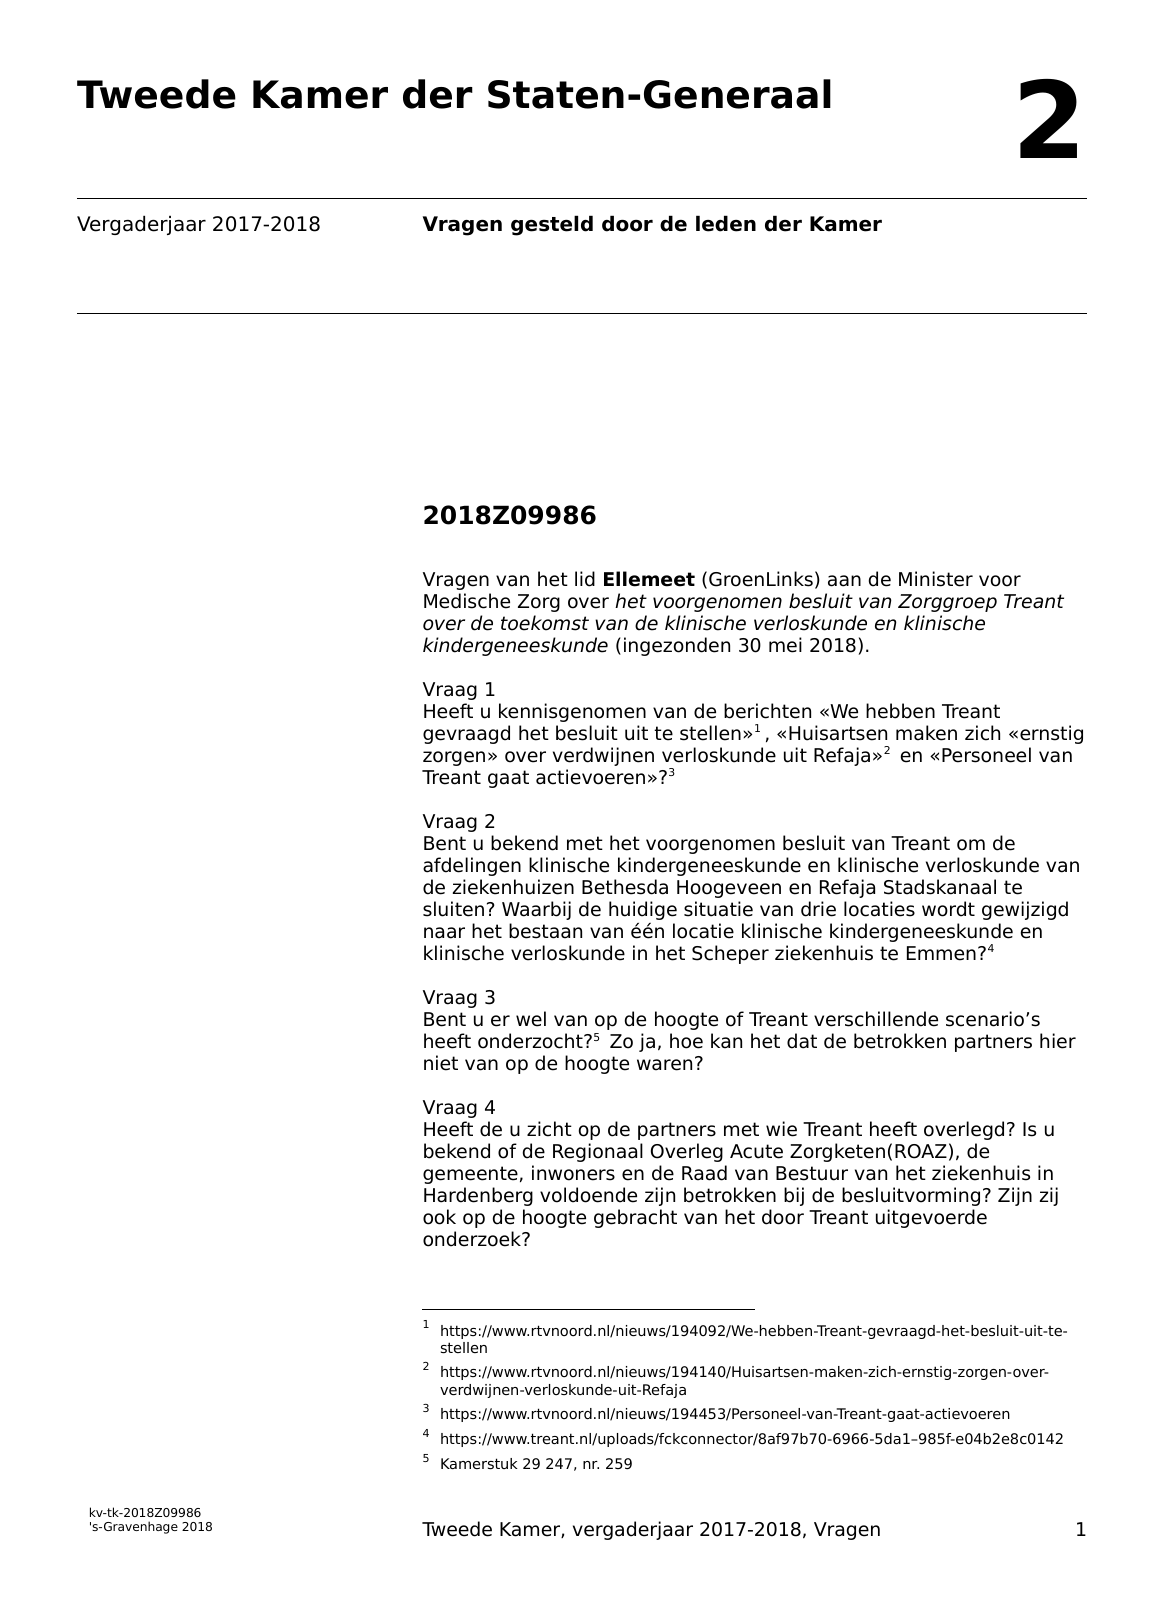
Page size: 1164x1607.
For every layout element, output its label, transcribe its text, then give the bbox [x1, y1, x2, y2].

text Vraag 1 [422, 679, 1087, 701]
table_header Tweede Kamer der Staten-Generaal [77, 59, 886, 198]
table_header 2 [886, 59, 1087, 198]
text Vraag 2 [422, 811, 1087, 833]
text 's-Gravenhage 2018 [88, 1520, 323, 1534]
text Kamerstuk 29 247, nr. 259 [422, 1452, 1087, 1474]
table_cell Vergaderjaar 2017-2018 [77, 199, 422, 313]
text Bent u er wel van op de hoogte of Treant verschillende scenario’s heeft onderzocht? Zo ja, hoe kan het dat de betrokken partners hier niet van op de hoogte waren? [422, 1009, 1087, 1075]
text Heeft de u zicht op de partners met wie Treant heeft overlegd? Is u bekend of de Regionaal Overleg Acute Zorgketen(ROAZ), de gemeente, inwoners en de Raad van Bestuur van het ziekenhuis in Hardenberg voldoende zijn betrokken bij de besluitvorming? Zijn zij ook op de hoogte gebracht van het door Treant uitgevoerde onderzoek? [422, 1119, 1087, 1251]
text https://www.rtvnoord.nl/nieuws/194453/Personeel-van-Treant-gaat-actievoeren [422, 1402, 1087, 1424]
text kv-tk-2018Z09986 [88, 1506, 323, 1520]
text Vragen van het lid Ellemeet (GroenLinks) aan de Minister voor Medische Zorg over het voorgenomen besluit van Zorggroep Treant over de toekomst van de klinische verloskunde en klinische kindergeneeskunde (ingezonden 30 mei 2018). [422, 569, 1087, 657]
text Vraag 3 [422, 987, 1087, 1009]
text https://www.rtvnoord.nl/nieuws/194140/Huisartsen-maken-zich-ernstig-zorgen-over-verdwijnen-verloskunde-uit-Refaja [422, 1360, 1087, 1399]
text https://www.rtvnoord.nl/nieuws/194092/We-hebben-Treant-gevraagd-het-besluit-uit-te-stellen [422, 1318, 1087, 1357]
table_cell Vragen gesteld door de leden der Kamer [422, 199, 1087, 313]
text 2018Z09986 [422, 501, 1087, 531]
text Bent u bekend met het voorgenomen besluit van Treant om de afdelingen klinische kindergeneeskunde en klinische verloskunde van de ziekenhuizen Bethesda Hoogeveen en Refaja Stadskanaal te sluiten? Waarbij de huidige situatie van drie locaties wordt gewijzigd naar het bestaan van één locatie klinische kindergeneeskunde en klinische verloskunde in het Scheper ziekenhuis te Emmen? [422, 833, 1087, 965]
text Heeft u kennisgenomen van de berichten «We hebben Treant gevraagd het besluit uit te stellen», «Huisartsen maken zich «ernstig zorgen» over verdwijnen verloskunde uit Refaja» en «Personeel van Treant gaat actievoeren»? [422, 701, 1087, 789]
text https://www.treant.nl/uploads/fckconnector/8af97b70-6966-5da1–985f-e04b2e8c0142 [422, 1427, 1087, 1449]
text Vraag 4 [422, 1097, 1087, 1119]
